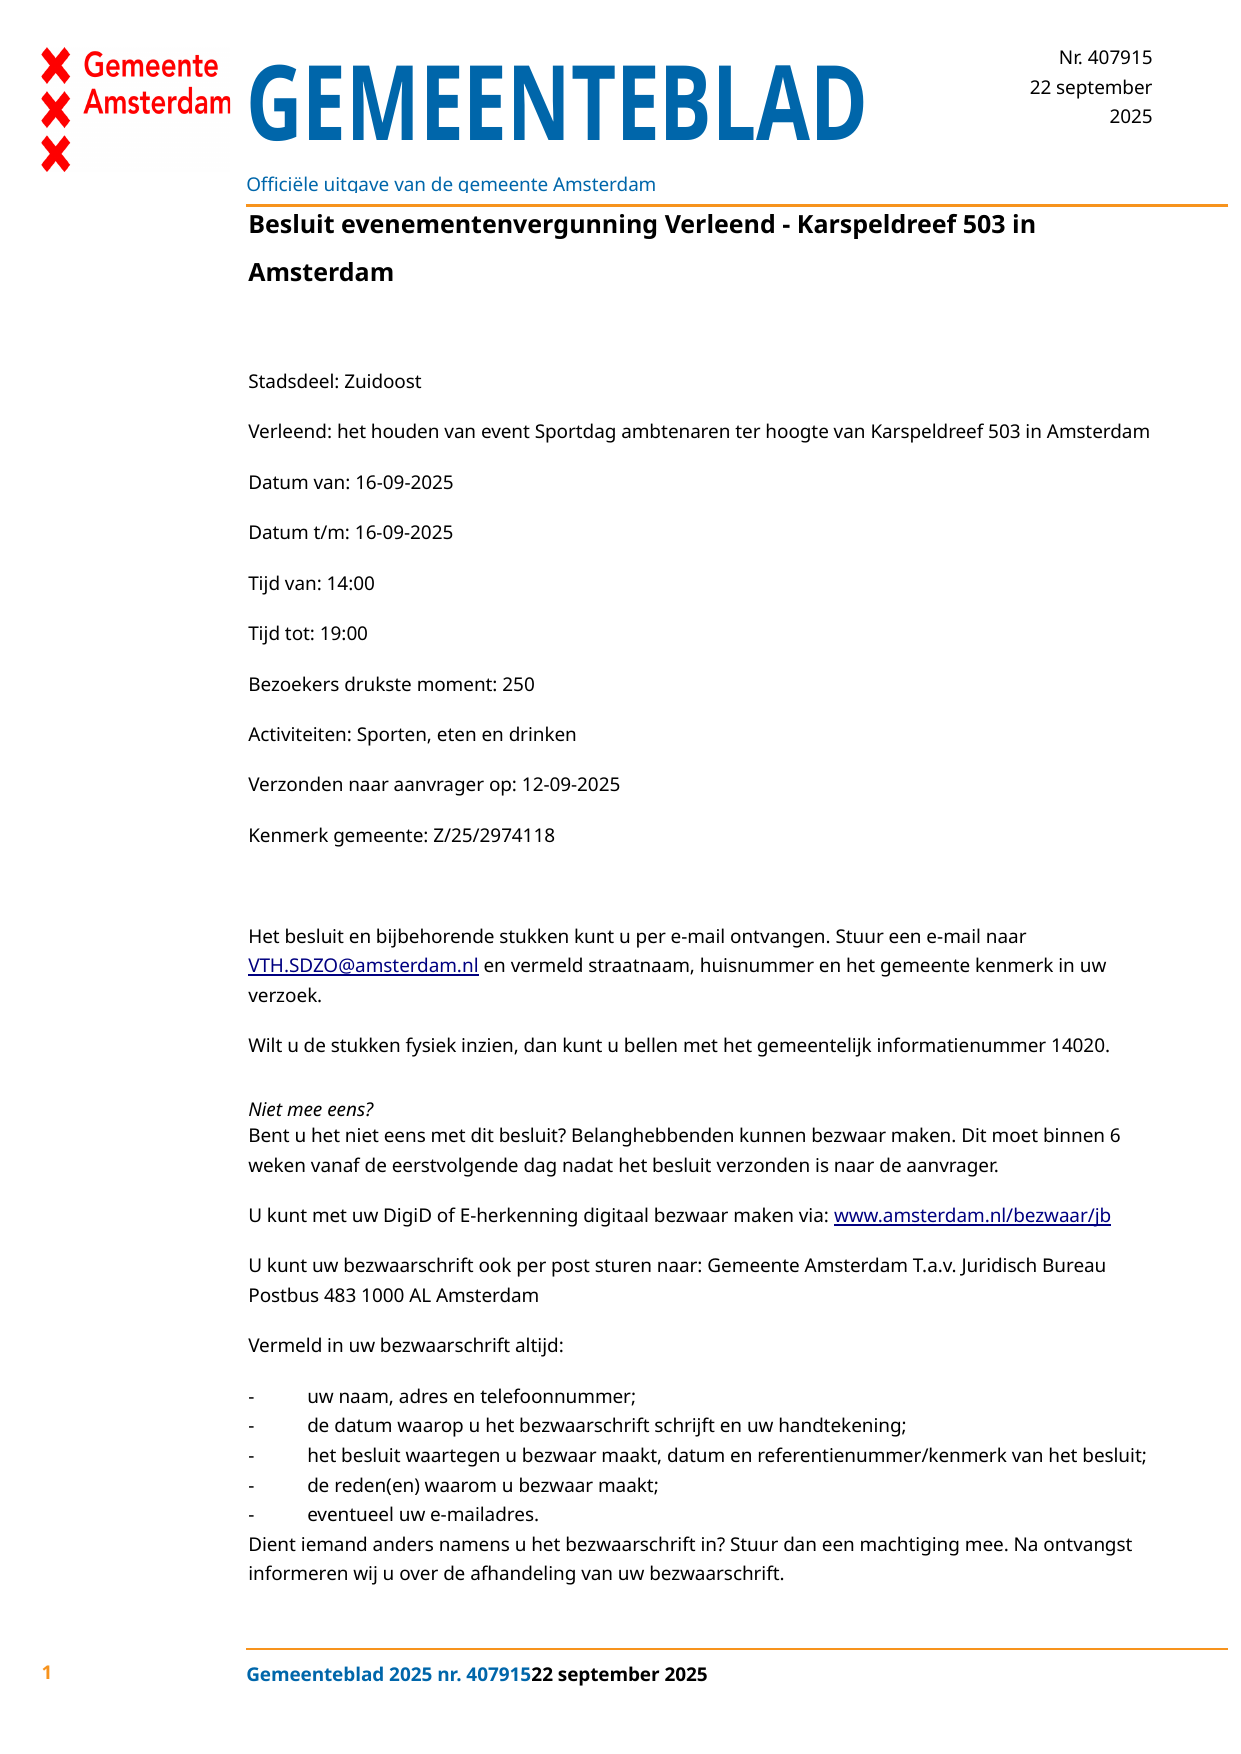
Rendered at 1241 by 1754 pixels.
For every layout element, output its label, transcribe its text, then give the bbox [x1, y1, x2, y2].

text Bezoekers drukste moment: 250 [248, 671, 1152, 697]
text Bent u het niet eens met dit besluit? Belanghebbenden kunnen bezwaar maken. Dit moet binnen 6 weken vanaf de eerstvolgende dag nadat het besluit verzonden is naar de aanvrager. [248, 1122, 1152, 1177]
list het besluit waartegen u bezwaar maakt, datum en referentienummer/kenmerk van het besluit; [248, 1442, 1152, 1468]
text Verleend: het houden van event Sportdag ambtenaren ter hoogte van Karspeldreef 503 in Amsterdam [248, 419, 1152, 444]
text Wilt u de stukken fysiek inzien, dan kunt u bellen met het gemeentelijk informatienummer 14020. [248, 1032, 1152, 1058]
text Stadsdeel: Zuidoost [248, 368, 1152, 394]
text Datum t/m: 16-09-2025 [248, 519, 1152, 545]
text Tijd van: 14:00 [248, 570, 1152, 596]
text Kenmerk gemeente: Z/25/2974118 [248, 822, 1152, 848]
list de reden(en) waarom u bezwaar maakt; [248, 1472, 1152, 1497]
text Datum van: 16-09-2025 [248, 469, 1152, 495]
text Vermeld in uw bezwaarschrift altijd: [248, 1333, 1152, 1358]
text Het besluit en bijbehorende stukken kunt u per e-mail ontvangen. Stuur een e-mail naar VTH.SDZO@amsterdam.nl en vermeld straatnaam, huisnummer en het gemeente kenmerk in uw verzoek. [248, 923, 1152, 1008]
picture [41, 47, 231, 172]
text Dient iemand anders namens u het bezwaarschrift in? Stuur dan een machtiging mee. Na ontvangst informeren wij u over de afhandeling van uw bezwaarschrift. [248, 1531, 1152, 1586]
text Tijd tot: 19:00 [248, 620, 1152, 646]
text U kunt uw bezwaarschrift ook per post sturen naar: Gemeente Amsterdam T.a.v. Juridisch Bureau Postbus 483 1000 AL Amsterdam [248, 1253, 1152, 1308]
list eventueel uw e-mailadres. [248, 1501, 1152, 1527]
text Niet mee eens? [248, 1096, 1152, 1122]
text Besluit evenementenvergunning Verleend - Karspeldreef 503 in Amsterdam [248, 207, 1152, 288]
text Verzonden naar aanvrager op: 12-09-2025 [248, 772, 1152, 797]
list uw naam, adres en telefoonnummer; [248, 1383, 1152, 1409]
text Activiteiten: Sporten, eten en drinken [248, 721, 1152, 747]
text U kunt met uw DigiD of E-herkenning digitaal bezwaar maken via: www.amsterdam.nl/bezwaar/jb [248, 1202, 1152, 1228]
list de datum waarop u het bezwaarschrift schrijft en uw handtekening; [248, 1413, 1152, 1438]
